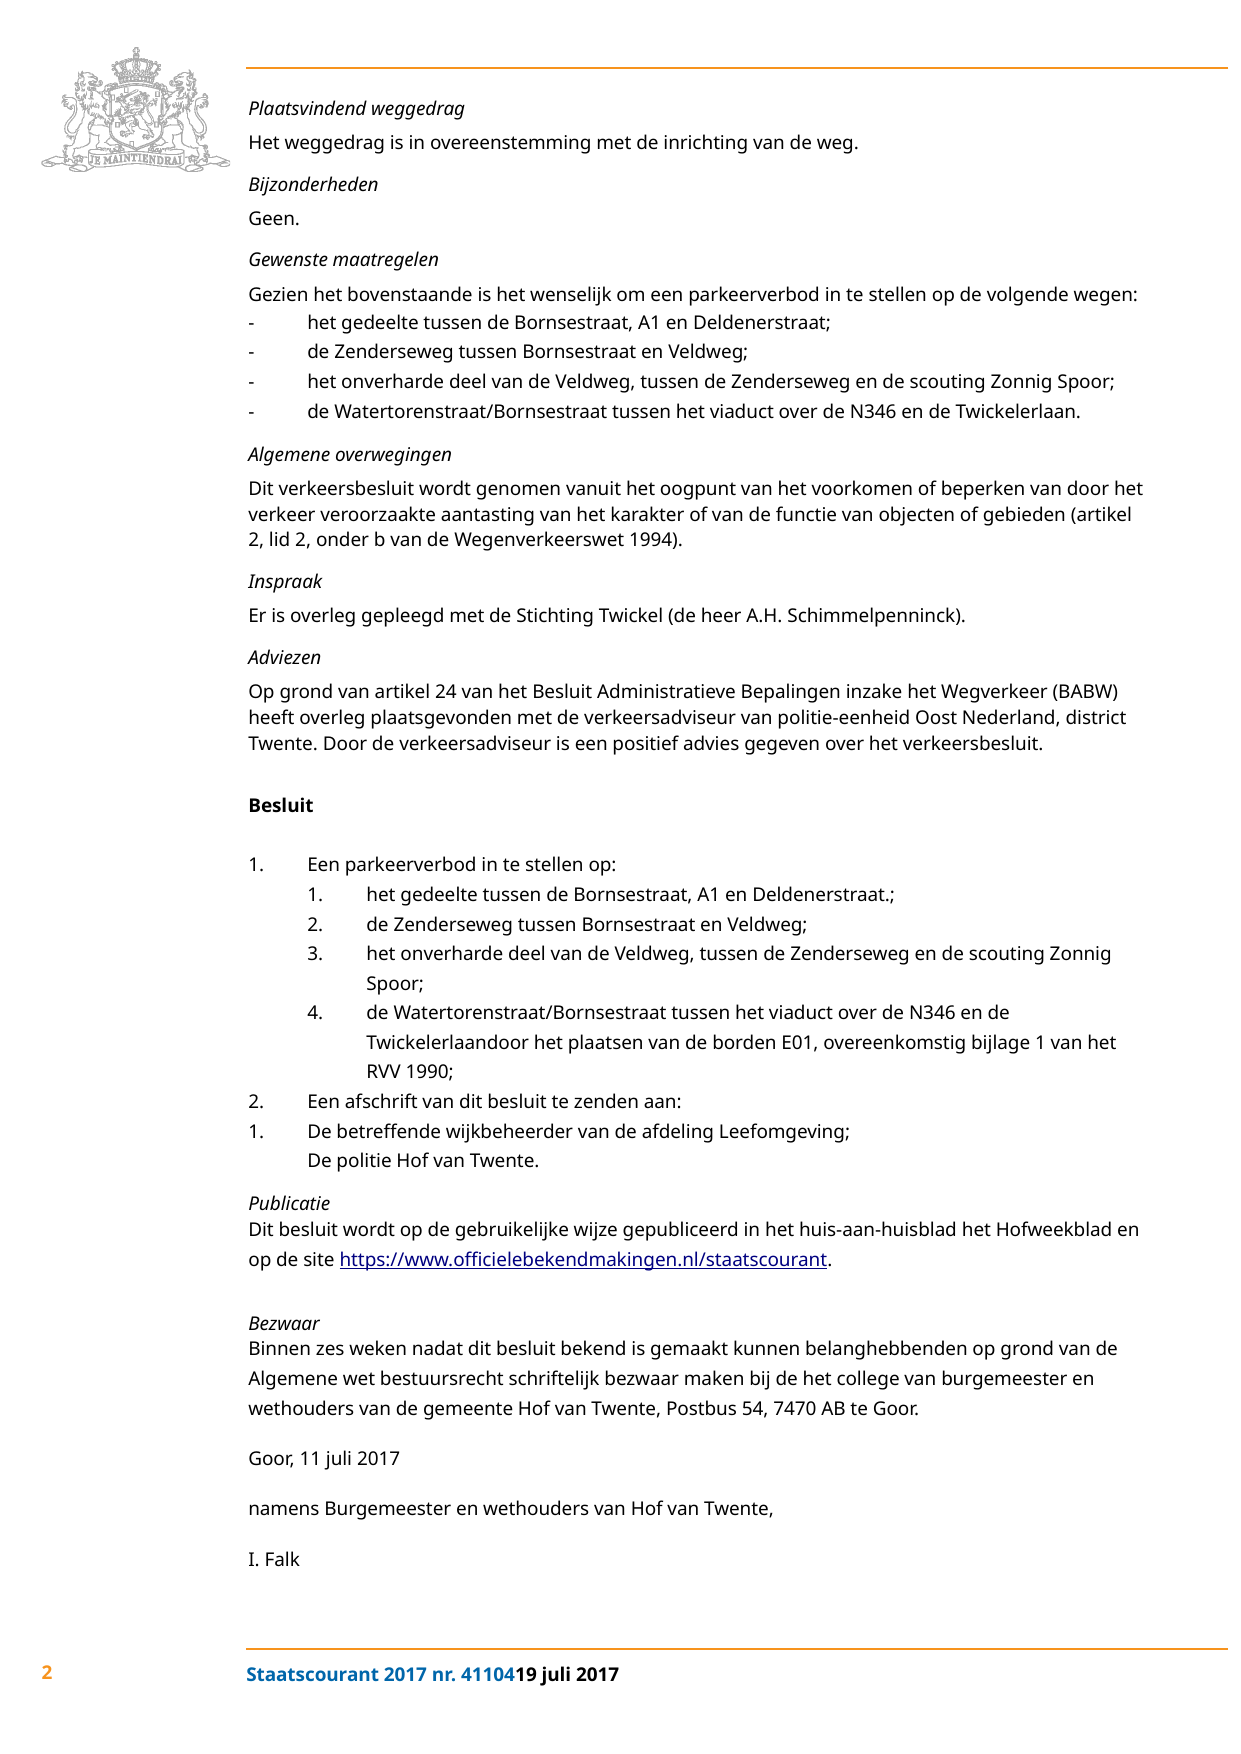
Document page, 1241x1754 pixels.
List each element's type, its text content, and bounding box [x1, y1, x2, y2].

text Bijzonderheden [248, 171, 1152, 196]
text Algemene overwegingen [248, 441, 1152, 467]
text Inspraak [248, 568, 1152, 594]
text Op grond van artikel 24 van het Besluit Administratieve Bepalingen inzake het Wegverkeer (BABW) heeft overleg plaatsgevonden met de verkeersadviseur van politie-eenheid Oost Nederland, district Twente. Door de verkeersadviseur is een positief advies gegeven over het verkeersbesluit. [248, 678, 1152, 756]
text Binnen zes weken nadat dit besluit bekend is gemaakt kunnen belanghebbenden op grond van de Algemene wet bestuursrecht schriftelijk bezwaar maken bij de het college van burgemeester en wethouders van de gemeente Hof van Twente, Postbus 54, 7470 AB te Goor. [248, 1336, 1152, 1421]
text Publicatie [248, 1191, 1152, 1216]
text Adviezen [248, 644, 1152, 670]
list het onverharde deel van de Veldweg, tussen de Zenderseweg en de scouting Zonnig Spoor; [248, 368, 1152, 394]
text Besluit [248, 792, 1152, 818]
text Het weggedrag is in overeenstemming met de inrichting van de weg. [248, 129, 1152, 154]
text namens Burgemeester en wethouders van Hof van Twente, [248, 1496, 1152, 1521]
list Een afschrift van dit besluit te zenden aan: [248, 1088, 1152, 1114]
list de Watertorenstraat/Bornsestraat tussen het viaduct over de N346 en de Twickelerlaandoor het plaatsen van de borden E01, overeenkomstig bijlage 1 van het RVV 1990; [307, 999, 1152, 1084]
text Er is overleg gepleegd met de Stichting Twickel (de heer A.H. Schimmelpenninck). [248, 602, 1152, 628]
list het gedeelte tussen de Bornsestraat, A1 en Deldenerstraat; [248, 309, 1152, 335]
list Een parkeerverbod in te stellen op: [248, 852, 1152, 877]
list het onverharde deel van de Veldweg, tussen de Zenderseweg en de scouting Zonnig Spoor; [307, 940, 1152, 996]
text Plaatsvindend weggedrag [248, 95, 1152, 121]
list de Zenderseweg tussen Bornsestraat en Veldweg; [307, 911, 1152, 937]
text Dit besluit wordt op de gebruikelijke wijze gepubliceerd in het huis-aan-huisblad het Hofweekblad en op de site https://www.officielebekendmakingen.nl/staatscourant. [248, 1216, 1152, 1272]
text Bezwaar [248, 1310, 1152, 1336]
text Geen. [248, 205, 1152, 231]
text Goor, 11 juli 2017 [248, 1445, 1152, 1471]
list De betreffende wijkbeheerder van de afdeling Leefomgeving; [248, 1118, 1152, 1144]
text Gewenste maatregelen [248, 247, 1152, 272]
text Gezien het bovenstaande is het wenselijk om een parkeerverbod in te stellen op de volgende wegen: [248, 281, 1152, 306]
text I. Falk [248, 1546, 1152, 1572]
list de Watertorenstraat/Bornsestraat tussen het viaduct over de N346 en de Twickelerlaan. [248, 398, 1152, 423]
list de Zenderseweg tussen Bornsestraat en Veldweg; [248, 339, 1152, 364]
list het gedeelte tussen de Bornsestraat, A1 en Deldenerstraat.; [307, 881, 1152, 907]
text Dit verkeersbesluit wordt genomen vanuit het oogpunt van het voorkomen of beperken van door het verkeer veroorzaakte aantasting van het karakter of van de functie van objecten of gebieden (artikel 2, lid 2, onder b van de Wegenverkeerswet 1994). [248, 475, 1152, 552]
list De politie Hof van Twente. [248, 1147, 1152, 1173]
picture [41, 47, 231, 172]
